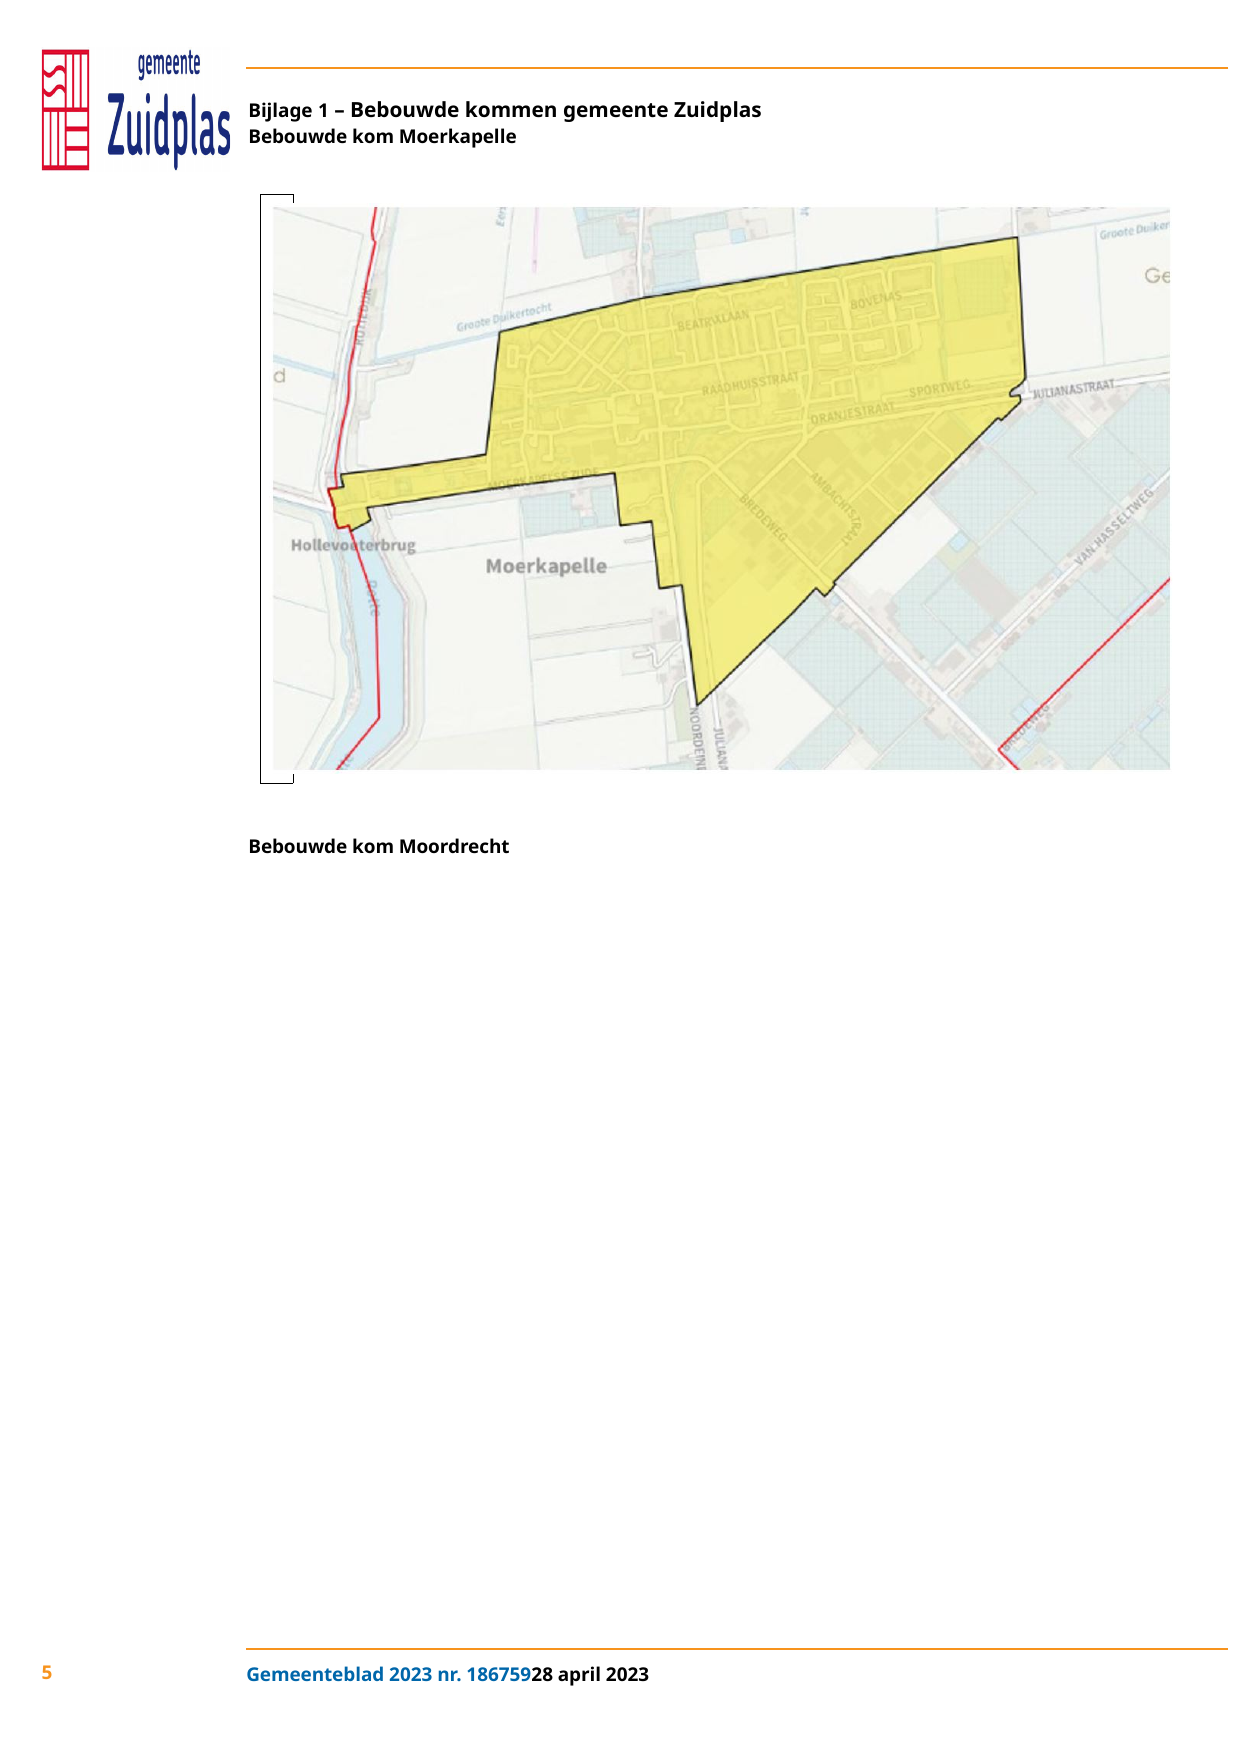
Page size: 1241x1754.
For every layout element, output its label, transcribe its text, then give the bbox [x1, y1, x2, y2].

text Bijlage 1 – Bebouwde kommen gemeente Zuidplas [248, 95, 1152, 123]
text Bebouwde kom Moordrecht [248, 834, 1152, 859]
picture [268, 203, 1173, 774]
picture [41, 47, 231, 172]
text Bebouwde kom Moerkapelle [248, 123, 1152, 149]
